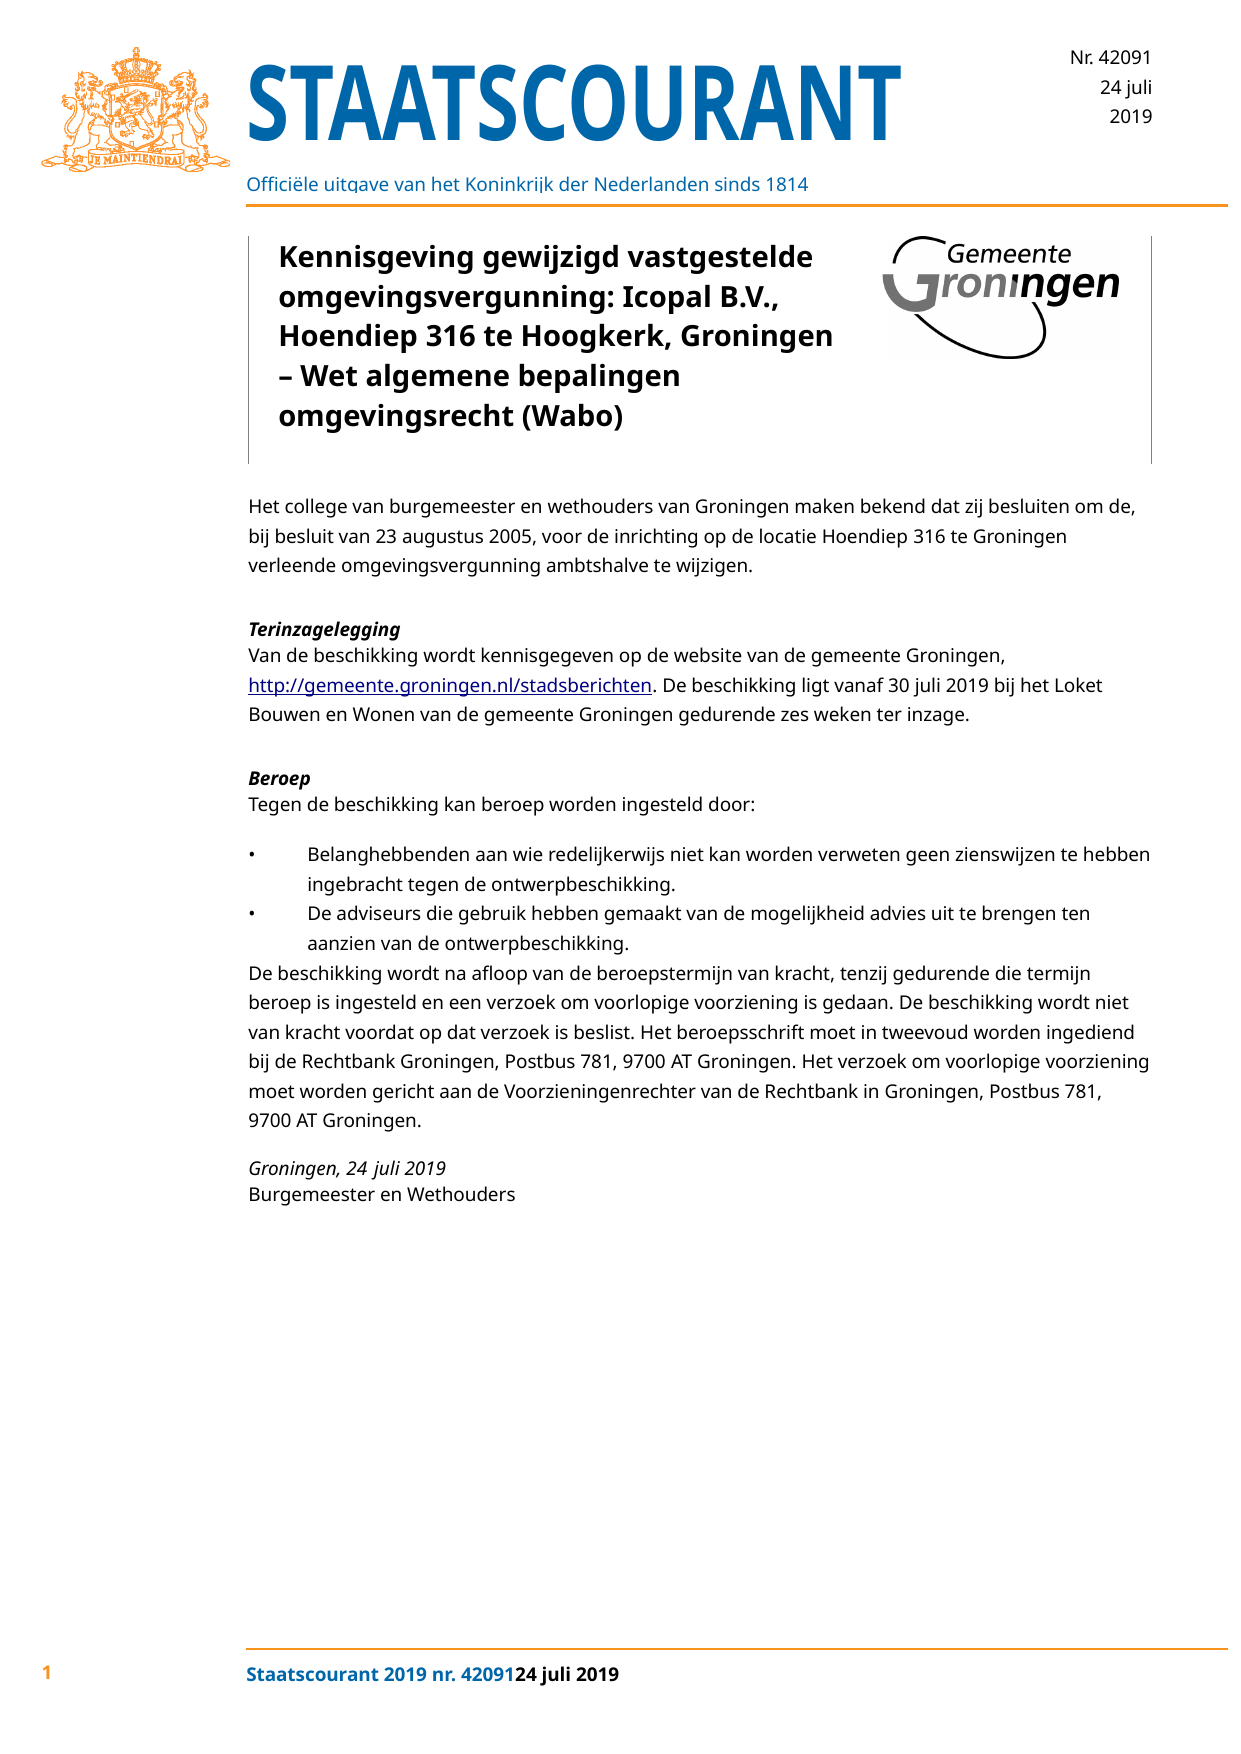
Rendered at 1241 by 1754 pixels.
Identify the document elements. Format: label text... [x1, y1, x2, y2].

list De adviseurs die gebruik hebben gemaakt van de mogelijkheid advies uit te brengen ten aanzien van de ontwerpbeschikking. [248, 901, 1152, 956]
table_header [850, 359, 1151, 464]
text Tegen de beschikking kan beroep worden ingesteld door: [248, 791, 1152, 817]
list Belanghebbenden aan wie redelijkerwijs niet kan worden verweten geen zienswijzen te hebben ingebracht tegen de ontwerpbeschikking. [248, 841, 1152, 897]
text Van de beschikking wordt kennisgegeven op de website van de gemeente Groningen, http://gemeente.groningen.nl/stadsberichten. De beschikking ligt vanaf 30 juli 2019 bij het Loket Bouwen en Wonen van de gemeente Groningen gedurende zes weken ter inzage. [248, 642, 1152, 727]
text Het college van burgemeester en wethouders van Groningen maken bekend dat zij besluiten om de, bij besluit van 23 augustus 2005, voor de inrichting op de locatie Hoendiep 316 te Groningen verleende omgevingsvergunning ambtshalve te wijzigen. [248, 493, 1152, 578]
table_header [850, 236, 882, 358]
table_header Kennisgeving gewijzigd vastgestelde omgevingsvergunning: Icopal B.V., Hoendiep 316 te Hoogkerk, Groningen – Wet algemene bepalingen omgevingsrecht (Wabo) [249, 236, 850, 464]
table_header [1119, 236, 1151, 358]
text Groningen, 24 juli 2019 [248, 1156, 1152, 1181]
text De beschikking wordt na afloop van de beroepstermijn van kracht, tenzij gedurende die termijn beroep is ingesteld en een verzoek om voorlopige voorziening is gedaan. De beschikking wordt niet van kracht voordat op dat verzoek is beslist. Het beroepsschrift moet in tweevoud worden ingediend bij de Rechtbank Groningen, Postbus 781, 9700 AT Groningen. Het verzoek om voorlopige voorziening moet worden gericht aan de Voorzieningenrechter van de Rechtbank in Groningen, Postbus 781, 9700 AT Groningen. [248, 960, 1152, 1133]
text Terinzagelegging [248, 616, 1152, 642]
picture [41, 47, 231, 172]
picture [882, 236, 1119, 359]
text Burgemeester en Wethouders [248, 1181, 1152, 1207]
text Beroep [248, 765, 1152, 791]
